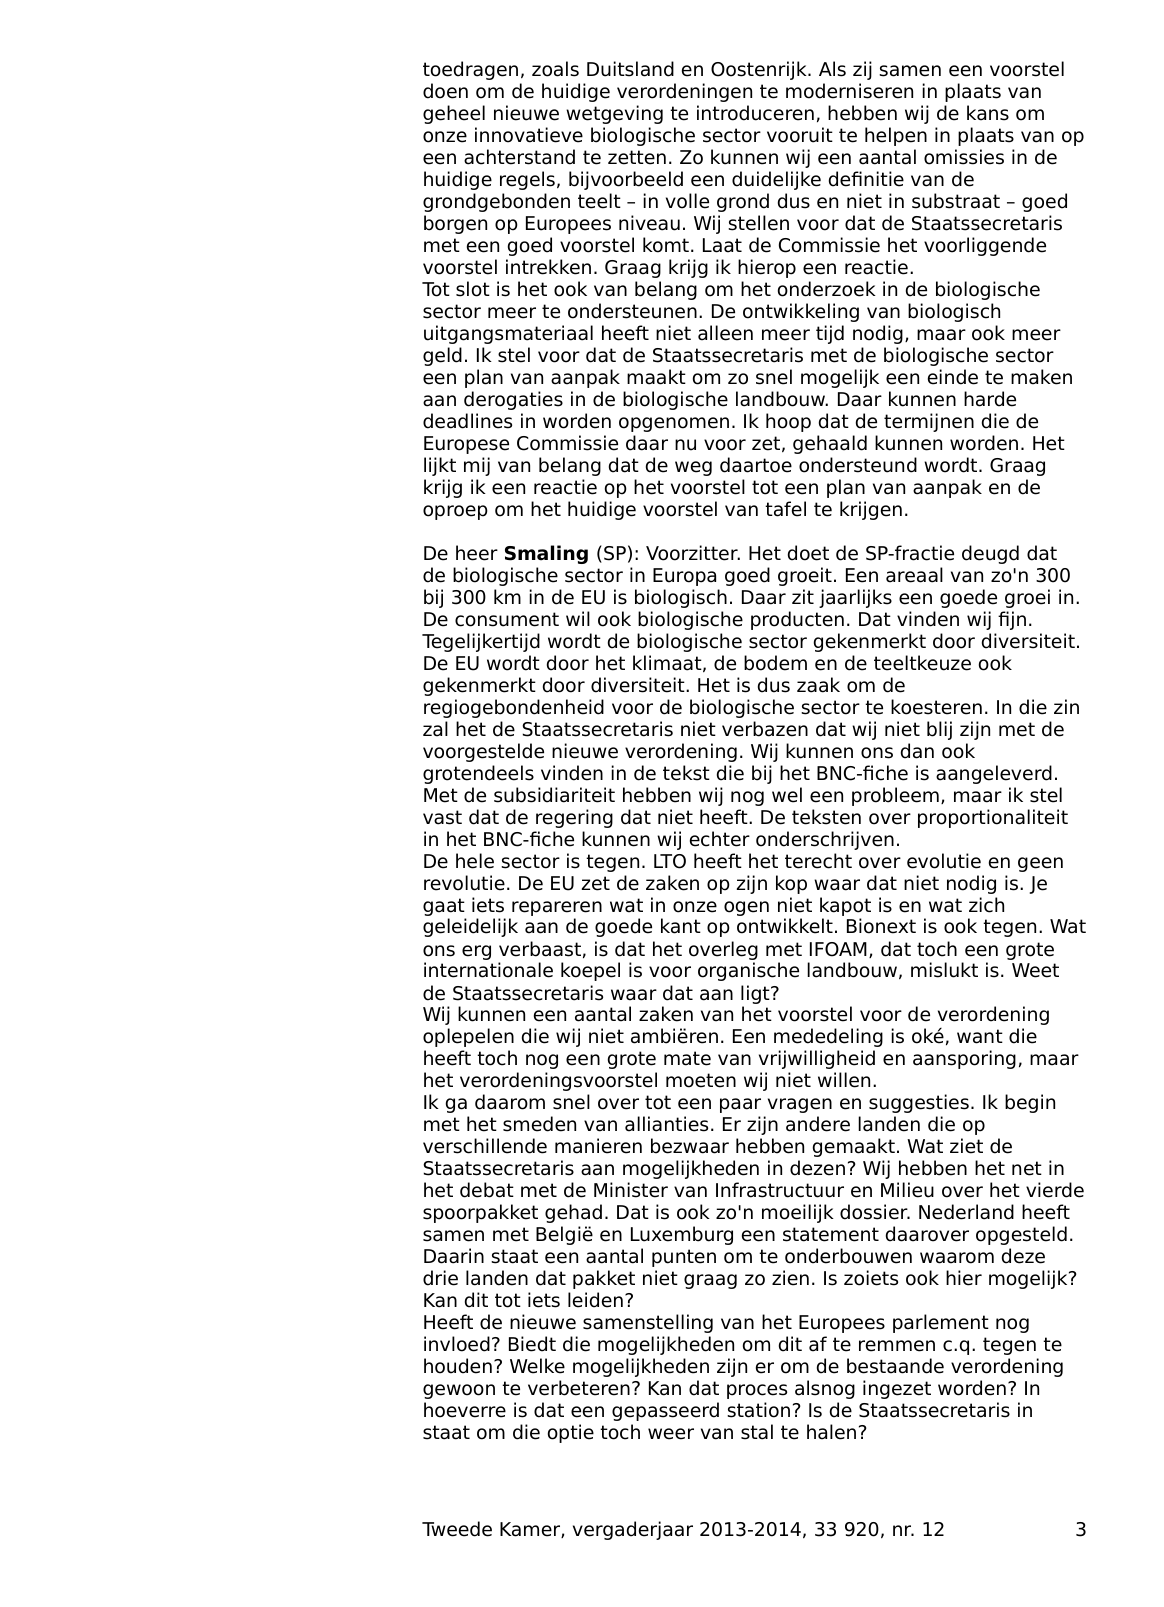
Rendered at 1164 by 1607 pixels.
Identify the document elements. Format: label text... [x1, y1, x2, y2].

text Wij kunnen een aantal zaken van het voorstel voor de verordening oplepelen die wij niet ambiëren. Een mededeling is oké, want die heeft toch nog een grote mate van vrijwilligheid en aansporing, maar het verordeningsvoorstel moeten wij niet willen. [422, 1004, 1087, 1092]
text Heeft de nieuwe samenstelling van het Europees parlement nog invloed? Biedt die mogelijkheden om dit af te remmen c.q. tegen te houden? Welke mogelijkheden zijn er om de bestaande verordening gewoon te verbeteren? Kan dat proces alsnog ingezet worden? In hoeverre is dat een gepasseerd station? Is de Staatssecretaris in staat om die optie toch weer van stal te halen? [422, 1312, 1087, 1444]
text Ik ga daarom snel over tot een paar vragen en suggesties. Ik begin met het smeden van allianties. Er zijn andere landen die op verschillende manieren bezwaar hebben gemaakt. Wat ziet de Staatssecretaris aan mogelijkheden in dezen? Wij hebben het net in het debat met de Minister van Infrastructuur en Milieu over het vierde spoorpakket gehad. Dat is ook zo'n moeilijk dossier. Nederland heeft samen met België en Luxemburg een statement daarover opgesteld. Daarin staat een aantal punten om te onderbouwen waarom deze drie landen dat pakket niet graag zo zien. Is zoiets ook hier mogelijk? Kan dit tot iets leiden? [422, 1092, 1087, 1312]
text toedragen, zoals Duitsland en Oostenrijk. Als zij samen een voorstel doen om de huidige verordeningen te moderniseren in plaats van geheel nieuwe wetgeving te introduceren, hebben wij de kans om onze innovatieve biologische sector vooruit te helpen in plaats van op een achterstand te zetten. Zo kunnen wij een aantal omissies in de huidige regels, bijvoorbeeld een duidelijke definitie van de grondgebonden teelt – in volle grond dus en niet in substraat – goed borgen op Europees niveau. Wij stellen voor dat de Staatssecretaris met een goed voorstel komt. Laat de Commissie het voorliggende voorstel intrekken. Graag krijg ik hierop een reactie. [422, 59, 1087, 279]
text Tegelijkertijd wordt de biologische sector gekenmerkt door diversiteit. De EU wordt door het klimaat, de bodem en de teeltkeuze ook gekenmerkt door diversiteit. Het is dus zaak om de regiogebondenheid voor de biologische sector te koesteren. In die zin zal het de Staatssecretaris niet verbazen dat wij niet blij zijn met de voorgestelde nieuwe verordening. Wij kunnen ons dan ook grotendeels vinden in de tekst die bij het BNC-fiche is aangeleverd. Met de subsidiariteit hebben wij nog wel een probleem, maar ik stel vast dat de regering dat niet heeft. De teksten over proportionaliteit in het BNC-fiche kunnen wij echter onderschrijven. [422, 631, 1087, 851]
text De hele sector is tegen. LTO heeft het terecht over evolutie en geen revolutie. De EU zet de zaken op zijn kop waar dat niet nodig is. Je gaat iets repareren wat in onze ogen niet kapot is en wat zich geleidelijk aan de goede kant op ontwikkelt. Bionext is ook tegen. Wat ons erg verbaast, is dat het overleg met IFOAM, dat toch een grote internationale koepel is voor organische landbouw, mislukt is. Weet de Staatssecretaris waar dat aan ligt? [422, 851, 1087, 1004]
text Tot slot is het ook van belang om het onderzoek in de biologische sector meer te ondersteunen. De ontwikkeling van biologisch uitgangsmateriaal heeft niet alleen meer tijd nodig, maar ook meer geld. Ik stel voor dat de Staatssecretaris met de biologische sector een plan van aanpak maakt om zo snel mogelijk een einde te maken aan derogaties in de biologische landbouw. Daar kunnen harde deadlines in worden opgenomen. Ik hoop dat de termijnen die de Europese Commissie daar nu voor zet, gehaald kunnen worden. Het lijkt mij van belang dat de weg daartoe ondersteund wordt. Graag krijg ik een reactie op het voorstel tot een plan van aanpak en de oproep om het huidige voorstel van tafel te krijgen. [422, 279, 1087, 521]
text De heer Smaling (SP): Voorzitter. Het doet de SP-fractie deugd dat de biologische sector in Europa goed groeit. Een areaal van zo'n 300 bij 300 km in de EU is biologisch. Daar zit jaarlijks een goede groei in. De consument wil ook biologische producten. Dat vinden wij fijn. [422, 543, 1087, 631]
